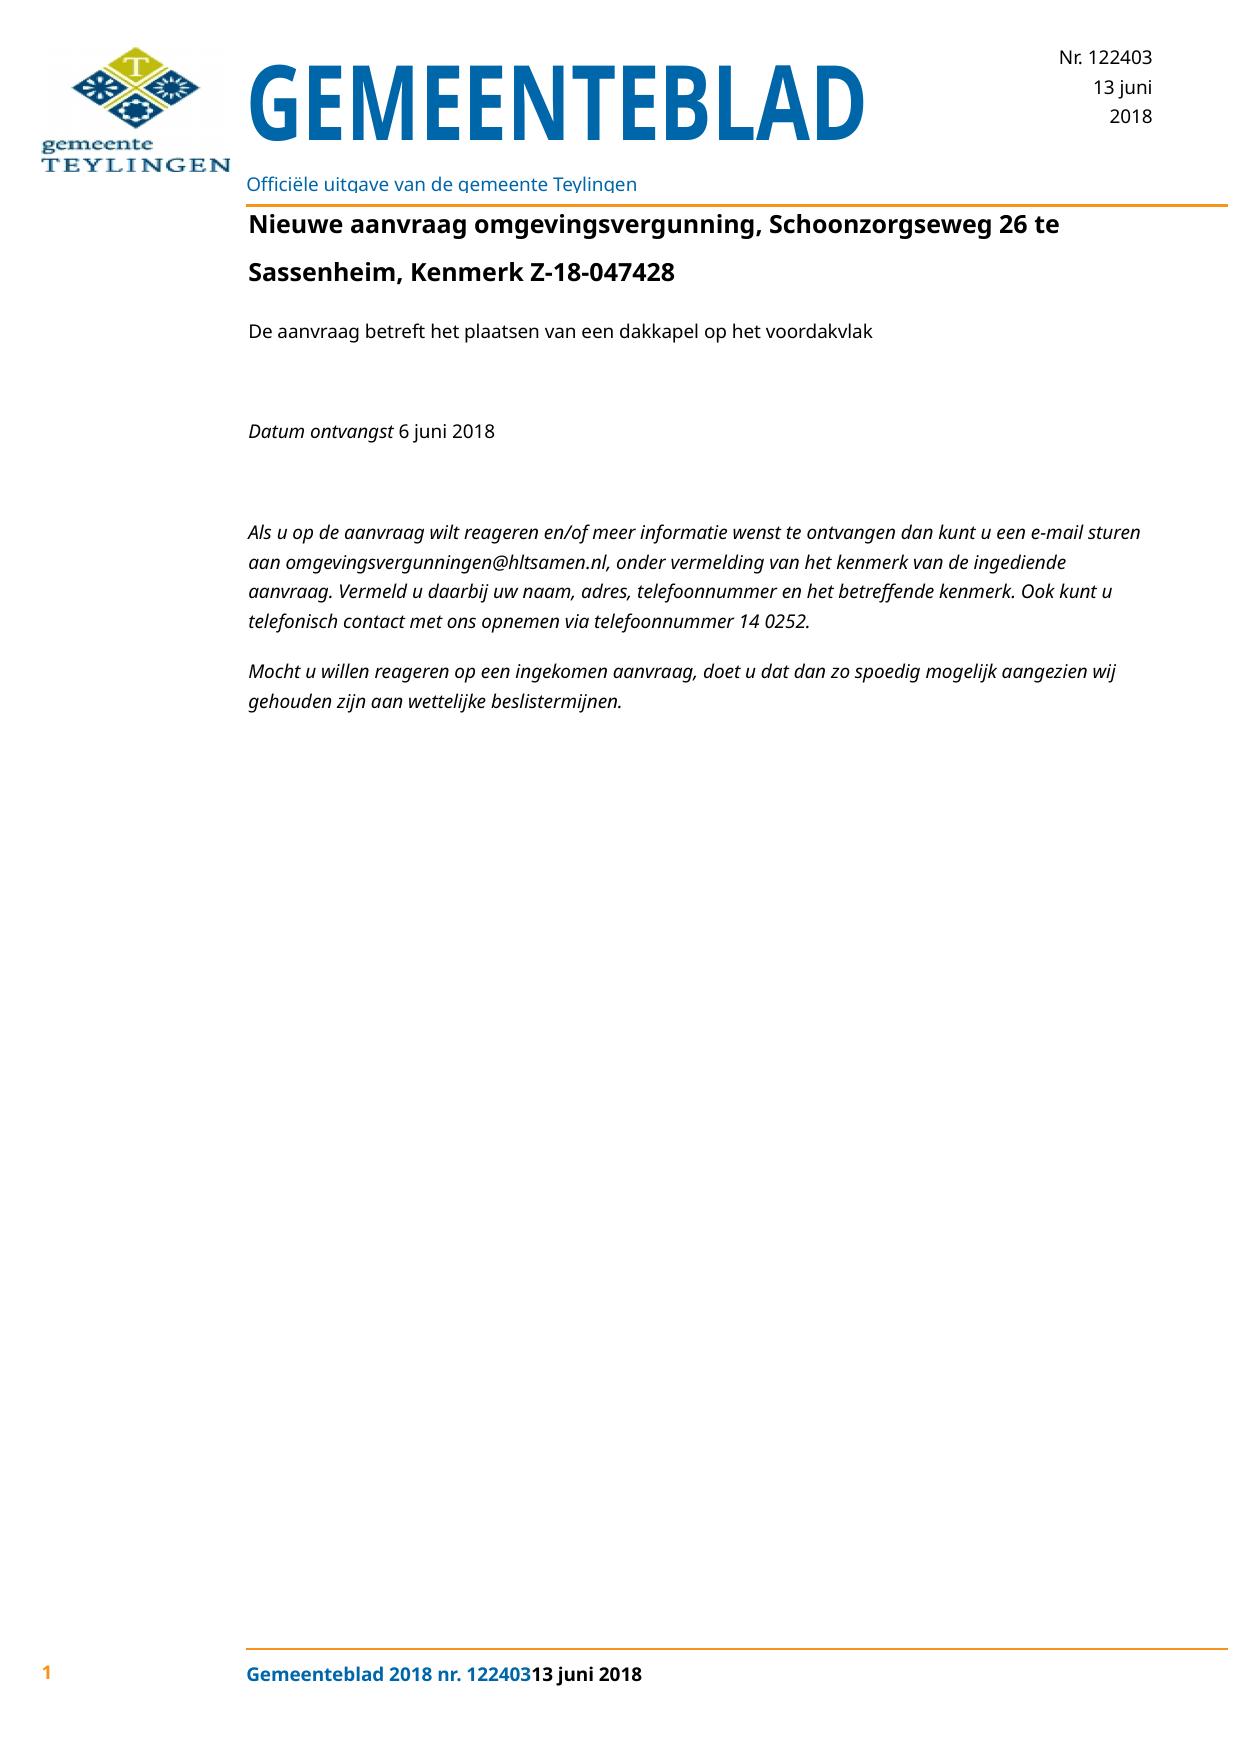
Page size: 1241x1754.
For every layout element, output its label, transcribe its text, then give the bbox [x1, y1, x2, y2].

text Datum ontvangst 6 juni 2018 [248, 419, 1152, 444]
picture [41, 47, 231, 172]
text Mocht u willen reageren op een ingekomen aanvraag, doet u dat dan zo spoedig mogelijk aangezien wij gehouden zijn aan wettelijke beslistermijnen. [248, 659, 1152, 714]
text Als u op de aanvraag wilt reageren en/of meer informatie wenst te ontvangen dan kunt u een e-mail sturen aan omgevingsvergunningen@hltsamen.nl, onder vermelding van het kenmerk van de ingediende aanvraag. Vermeld u daarbij uw naam, adres, telefoonnummer en het betreffende kenmerk. Ook kunt u telefonisch contact met ons opnemen via telefoonnummer 14 0252. [248, 519, 1152, 634]
text Nieuwe aanvraag omgevingsvergunning, Schoonzorgseweg 26 te Sassenheim, Kenmerk Z-18-047428 [248, 207, 1152, 288]
text De aanvraag betreft het plaatsen van een dakkapel op het voordakvlak [248, 318, 1152, 344]
